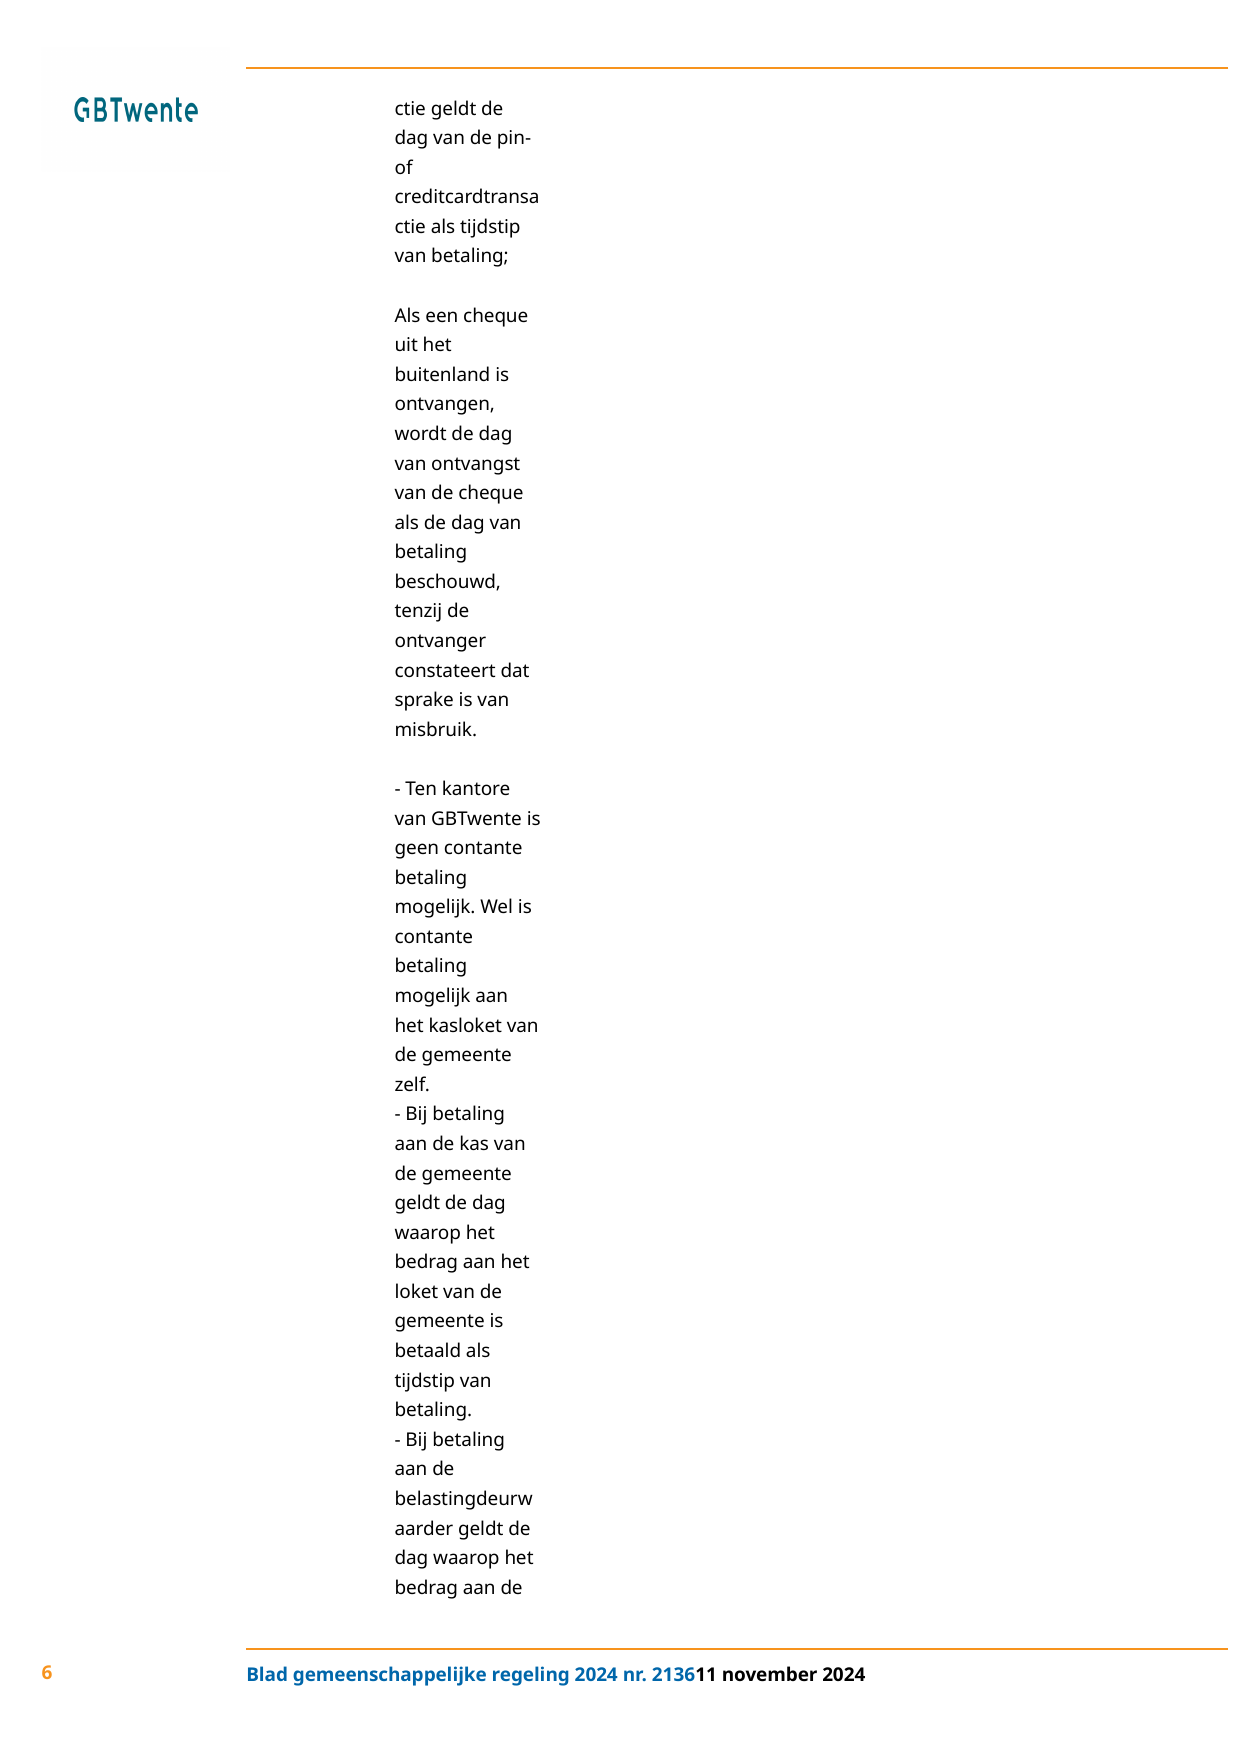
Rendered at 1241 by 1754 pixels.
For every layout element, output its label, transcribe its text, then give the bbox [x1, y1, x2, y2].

table_cell [687, 95, 1005, 1600]
table_cell [248, 95, 394, 1600]
table_cell [541, 95, 687, 1600]
table_cell [1005, 95, 1152, 1600]
picture [41, 47, 231, 172]
table_cell ctie geldt de dag van de pin- of creditcardtransactie als tijdstip van betaling; Als een cheque uit het buitenland is ontvangen, wordt de dag van ontvangst van de cheque als de dag van betaling beschouwd, tenzij de ontvanger constateert dat sprake is van misbruik. - Ten kantore van GBTwente is geen contante betaling mogelijk. Wel is contante betaling mogelijk aan het kasloket van de gemeente zelf. - Bij betaling aan de kas van de gemeente geldt de dag waarop het bedrag aan het loket van de gemeente is betaald als tijdstip van betaling. - Bij betaling aan de belastingdeurwaarder geldt de dag waarop het bedrag aan de [394, 95, 541, 1600]
